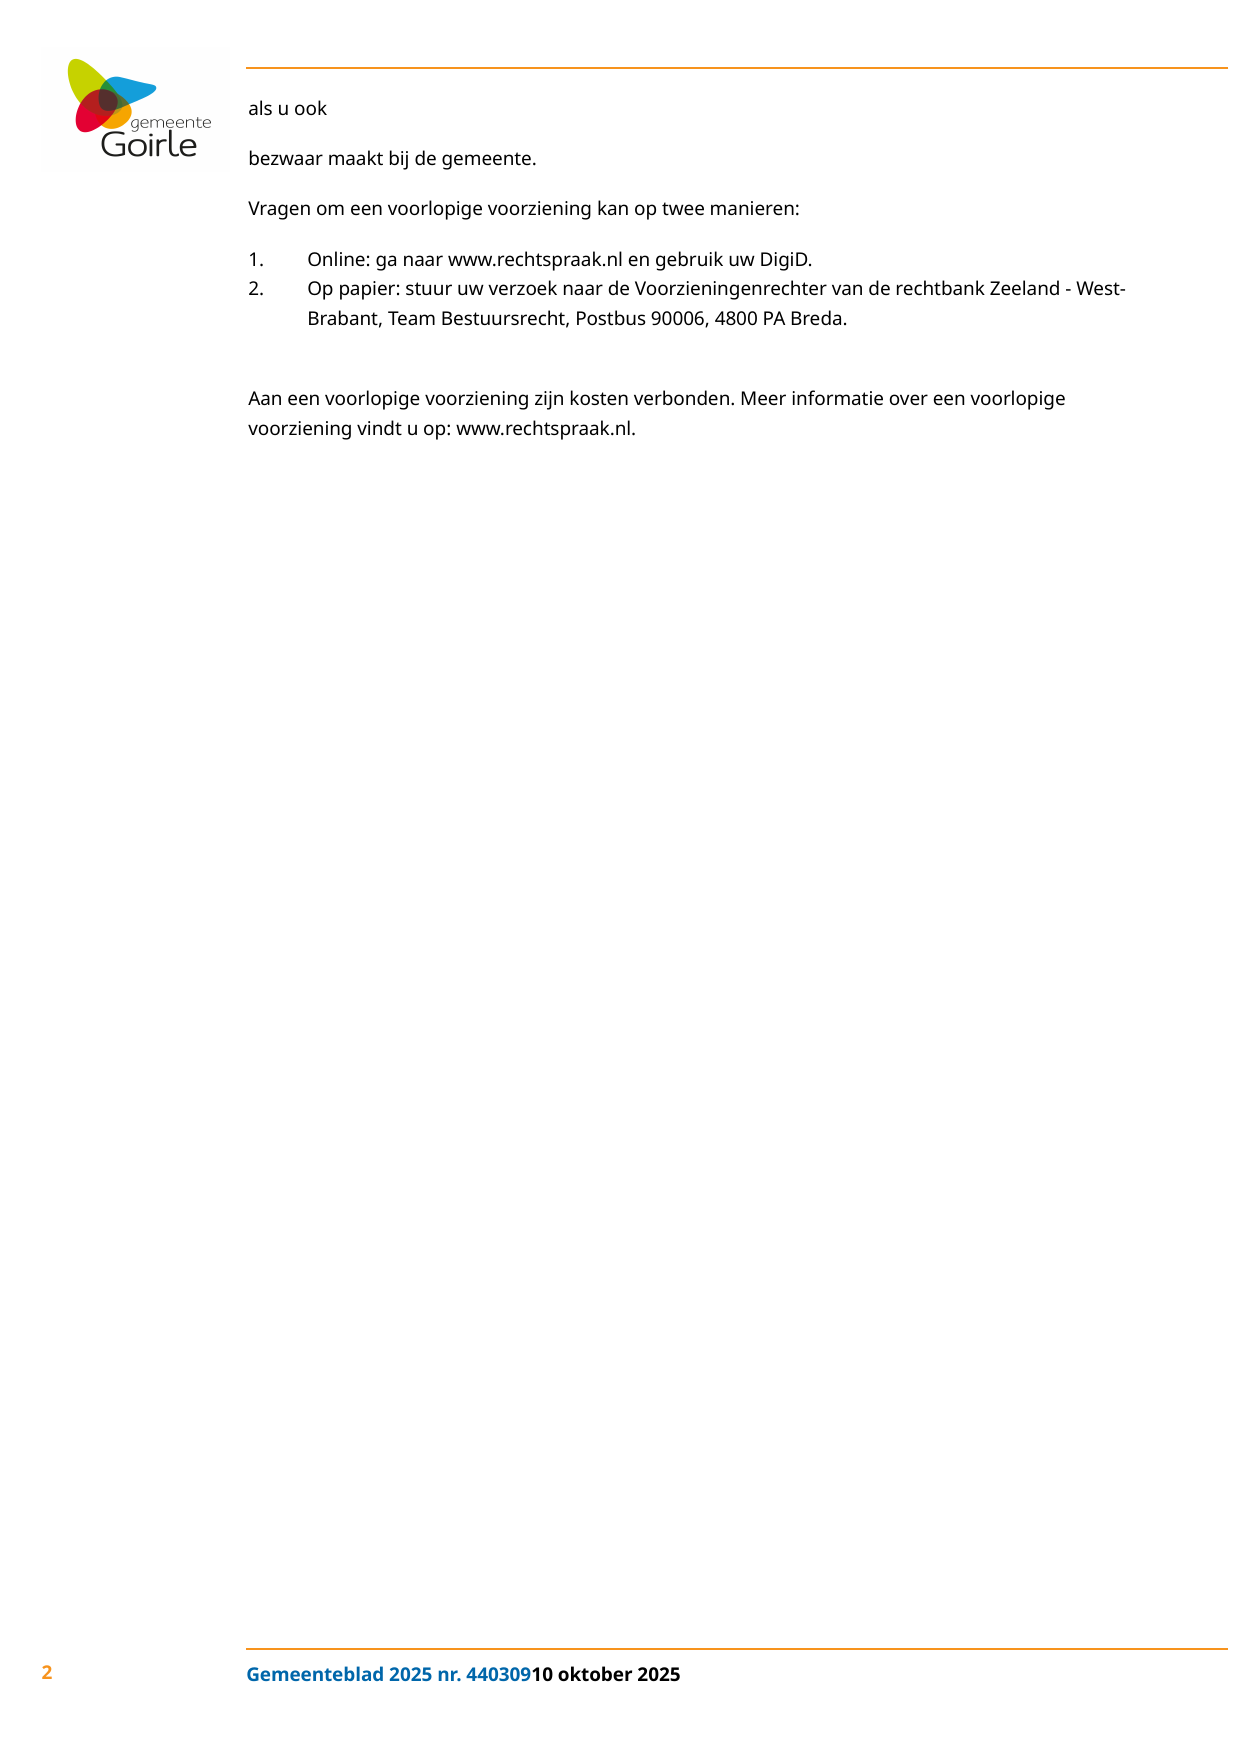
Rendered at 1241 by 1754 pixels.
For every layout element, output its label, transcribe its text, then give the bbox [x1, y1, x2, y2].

text Vragen om een voorlopige voorziening kan op twee manieren: [248, 196, 1152, 221]
list Online: ga naar www.rechtspraak.nl en gebruik uw DigiD. [248, 246, 1152, 272]
picture [41, 47, 231, 172]
list Op papier: stuur uw verzoek naar de Voorzieningenrechter van de rechtbank Zeeland - West-Brabant, Team Bestuursrecht, Postbus 90006, 4800 PA Breda. [248, 276, 1152, 331]
text bezwaar maakt bij de gemeente. [248, 145, 1152, 171]
text als u ook [248, 95, 1152, 121]
text Aan een voorlopige voorziening zijn kosten verbonden. Meer informatie over een voorlopige voorziening vindt u op: www.rechtspraak.nl. [248, 385, 1152, 441]
